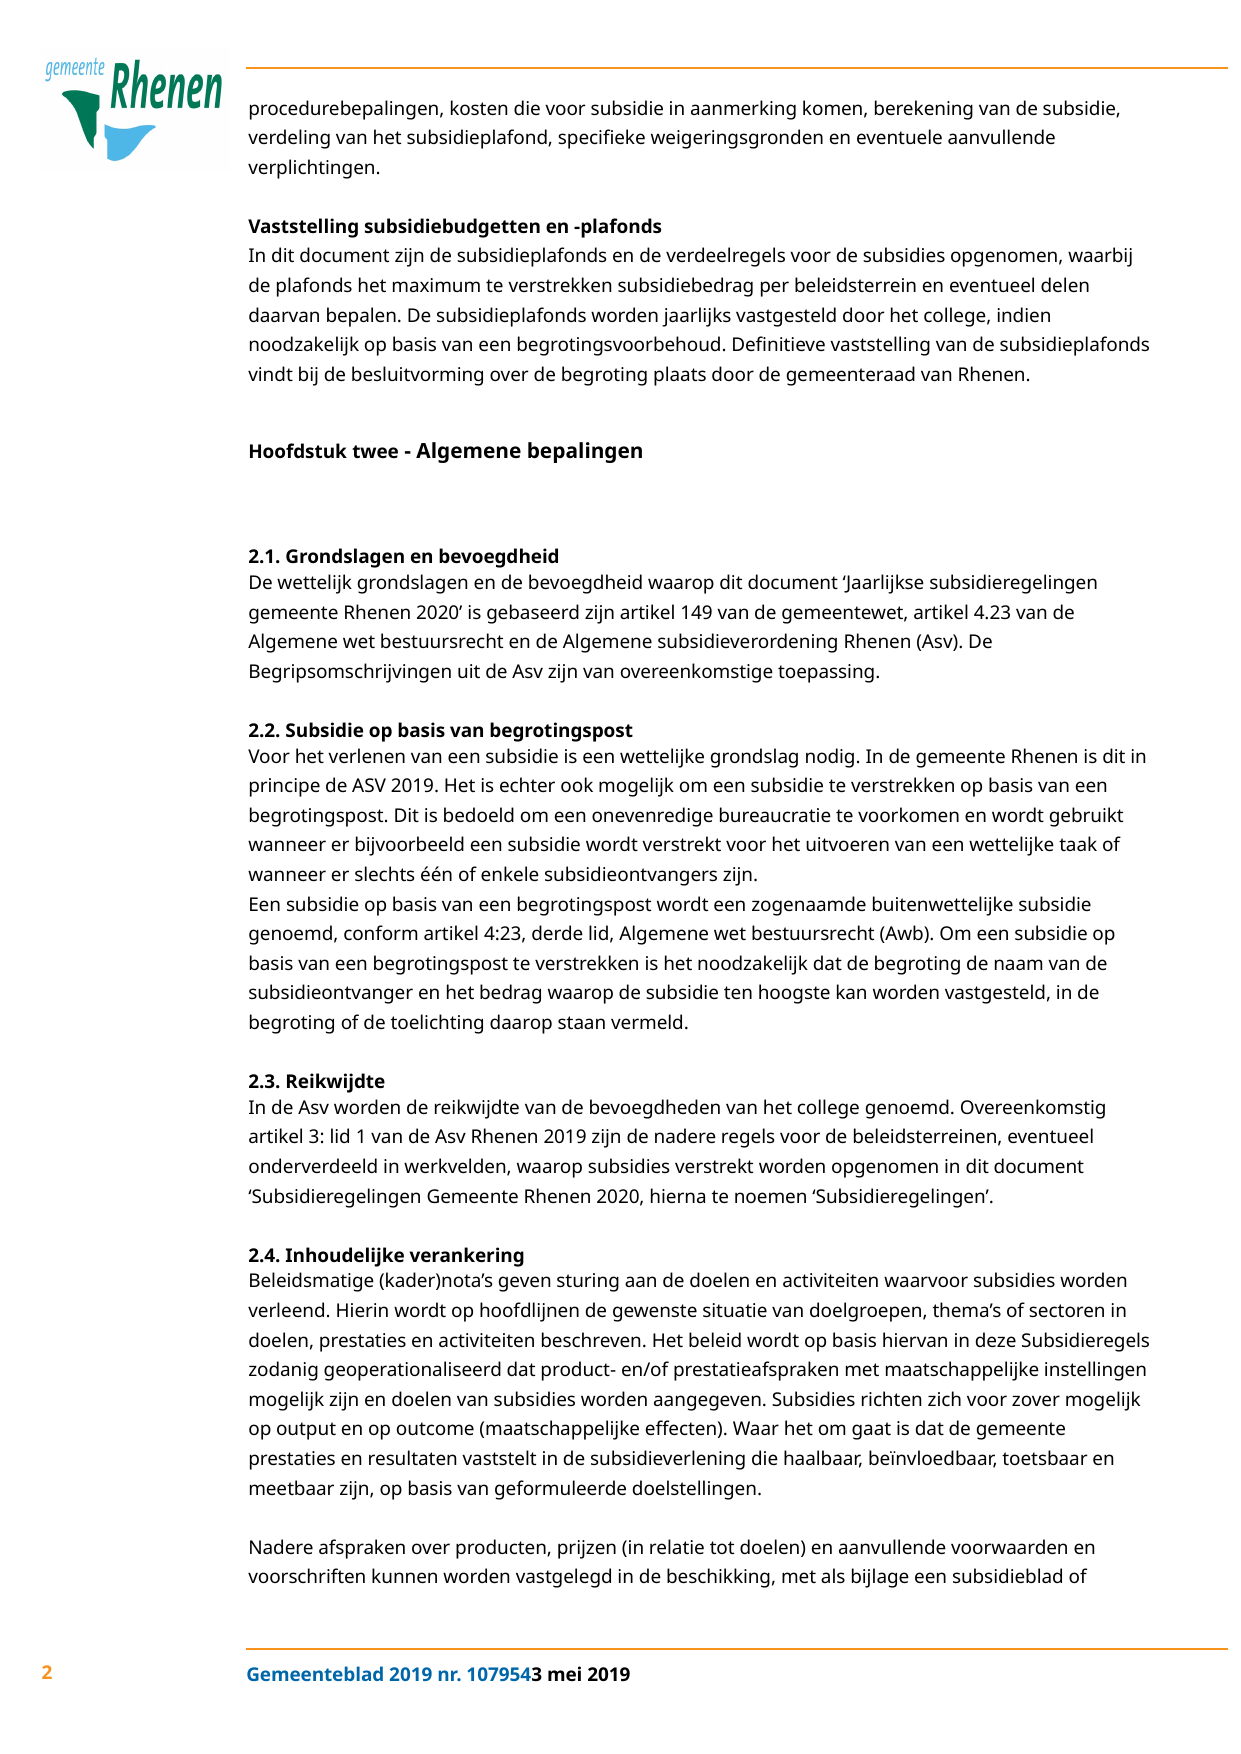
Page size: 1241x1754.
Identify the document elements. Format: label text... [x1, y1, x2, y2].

text De wettelijk grondslagen en de bevoegdheid waarop dit document ‘Jaarlijkse subsidieregelingen gemeente Rhenen 2020’ is gebaseerd zijn artikel 149 van de gemeentewet, artikel 4.23 van de Algemene wet bestuursrecht en de Algemene subsidieverordening Rhenen (Asv). De Begripsomschrijvingen uit de Asv zijn van overeenkomstige toepassing. [248, 569, 1152, 684]
text In dit document zijn de subsidieplafonds en de verdeelregels voor de subsidies opgenomen, waarbij de plafonds het maximum te verstrekken subsidiebedrag per beleidsterrein en eventueel delen daarvan bepalen. De subsidieplafonds worden jaarlijks vastgesteld door het college, indien noodzakelijk op basis van een begrotingsvoorbehoud. Definitieve vaststelling van de subsidieplafonds vindt bij de besluitvorming over de begroting plaats door de gemeenteraad van Rhenen. [248, 243, 1152, 387]
picture [41, 47, 231, 172]
text Voor het verlenen van een subsidie is een wettelijke grondslag nodig. In de gemeente Rhenen is dit in principe de ASV 2019. Het is echter ook mogelijk om een subsidie te verstrekken op basis van een begrotingspost. Dit is bedoeld om een onevenredige bureaucratie te voorkomen en wordt gebruikt wanneer er bijvoorbeeld een subsidie wordt verstrekt voor het uitvoeren van een wettelijke taak of wanneer er slechts één of enkele subsidieontvangers zijn. [248, 743, 1152, 887]
text 2.4. Inhoudelijke verankering [248, 1242, 1152, 1268]
text Hoofdstuk twee - Algemene bepalingen [248, 436, 1152, 465]
text Beleidsmatige (kader)nota’s geven sturing aan de doelen en activiteiten waarvoor subsidies worden verleend. Hierin wordt op hoofdlijnen de gewenste situatie van doelgroepen, thema’s of sectoren in doelen, prestaties en activiteiten beschreven. Het beleid wordt op basis hiervan in deze Subsidieregels zodanig geoperationaliseerd dat product- en/of prestatieafspraken met maatschappelijke instellingen mogelijk zijn en doelen van subsidies worden aangegeven. Subsidies richten zich voor zover mogelijk op output en op outcome (maatschappelijke effecten). Waar het om gaat is dat de gemeente prestaties en resultaten vaststelt in de subsidieverlening die haalbaar, beïnvloedbaar, toetsbaar en meetbaar zijn, op basis van geformuleerde doelstellingen. [248, 1268, 1152, 1501]
text Nadere afspraken over producten, prijzen (in relatie tot doelen) en aanvullende voorwaarden en voorschriften kunnen worden vastgelegd in de beschikking, met als bijlage een subsidieblad of [248, 1534, 1152, 1589]
text Een subsidie op basis van een begrotingspost wordt een zogenaamde buitenwettelijke subsidie genoemd, conform artikel 4:23, derde lid, Algemene wet bestuursrecht (Awb). Om een subsidie op basis van een begrotingspost te verstrekken is het noodzakelijk dat de begroting de naam van de subsidieontvanger en het bedrag waarop de subsidie ten hoogste kan worden vastgesteld, in de begroting of de toelichting daarop staan vermeld. [248, 891, 1152, 1035]
text 2.3. Reikwijdte [248, 1068, 1152, 1094]
text Vaststelling subsidiebudgetten en -plafonds [248, 213, 1152, 239]
text 2.1. Grondslagen en bevoegdheid [248, 543, 1152, 569]
text procedurebepalingen, kosten die voor subsidie in aanmerking komen, berekening van de subsidie, verdeling van het subsidieplafond, specifieke weigeringsgronden en eventuele aanvullende verplichtingen. [248, 95, 1152, 180]
text In de Asv worden de reikwijdte van de bevoegdheden van het college genoemd. Overeenkomstig artikel 3: lid 1 van de Asv Rhenen 2019 zijn de nadere regels voor de beleidsterreinen, eventueel onderverdeeld in werkvelden, waarop subsidies verstrekt worden opgenomen in dit document ‘Subsidieregelingen Gemeente Rhenen 2020, hierna te noemen ‘Subsidieregelingen’. [248, 1094, 1152, 1208]
text 2.2. Subsidie op basis van begrotingspost [248, 717, 1152, 743]
